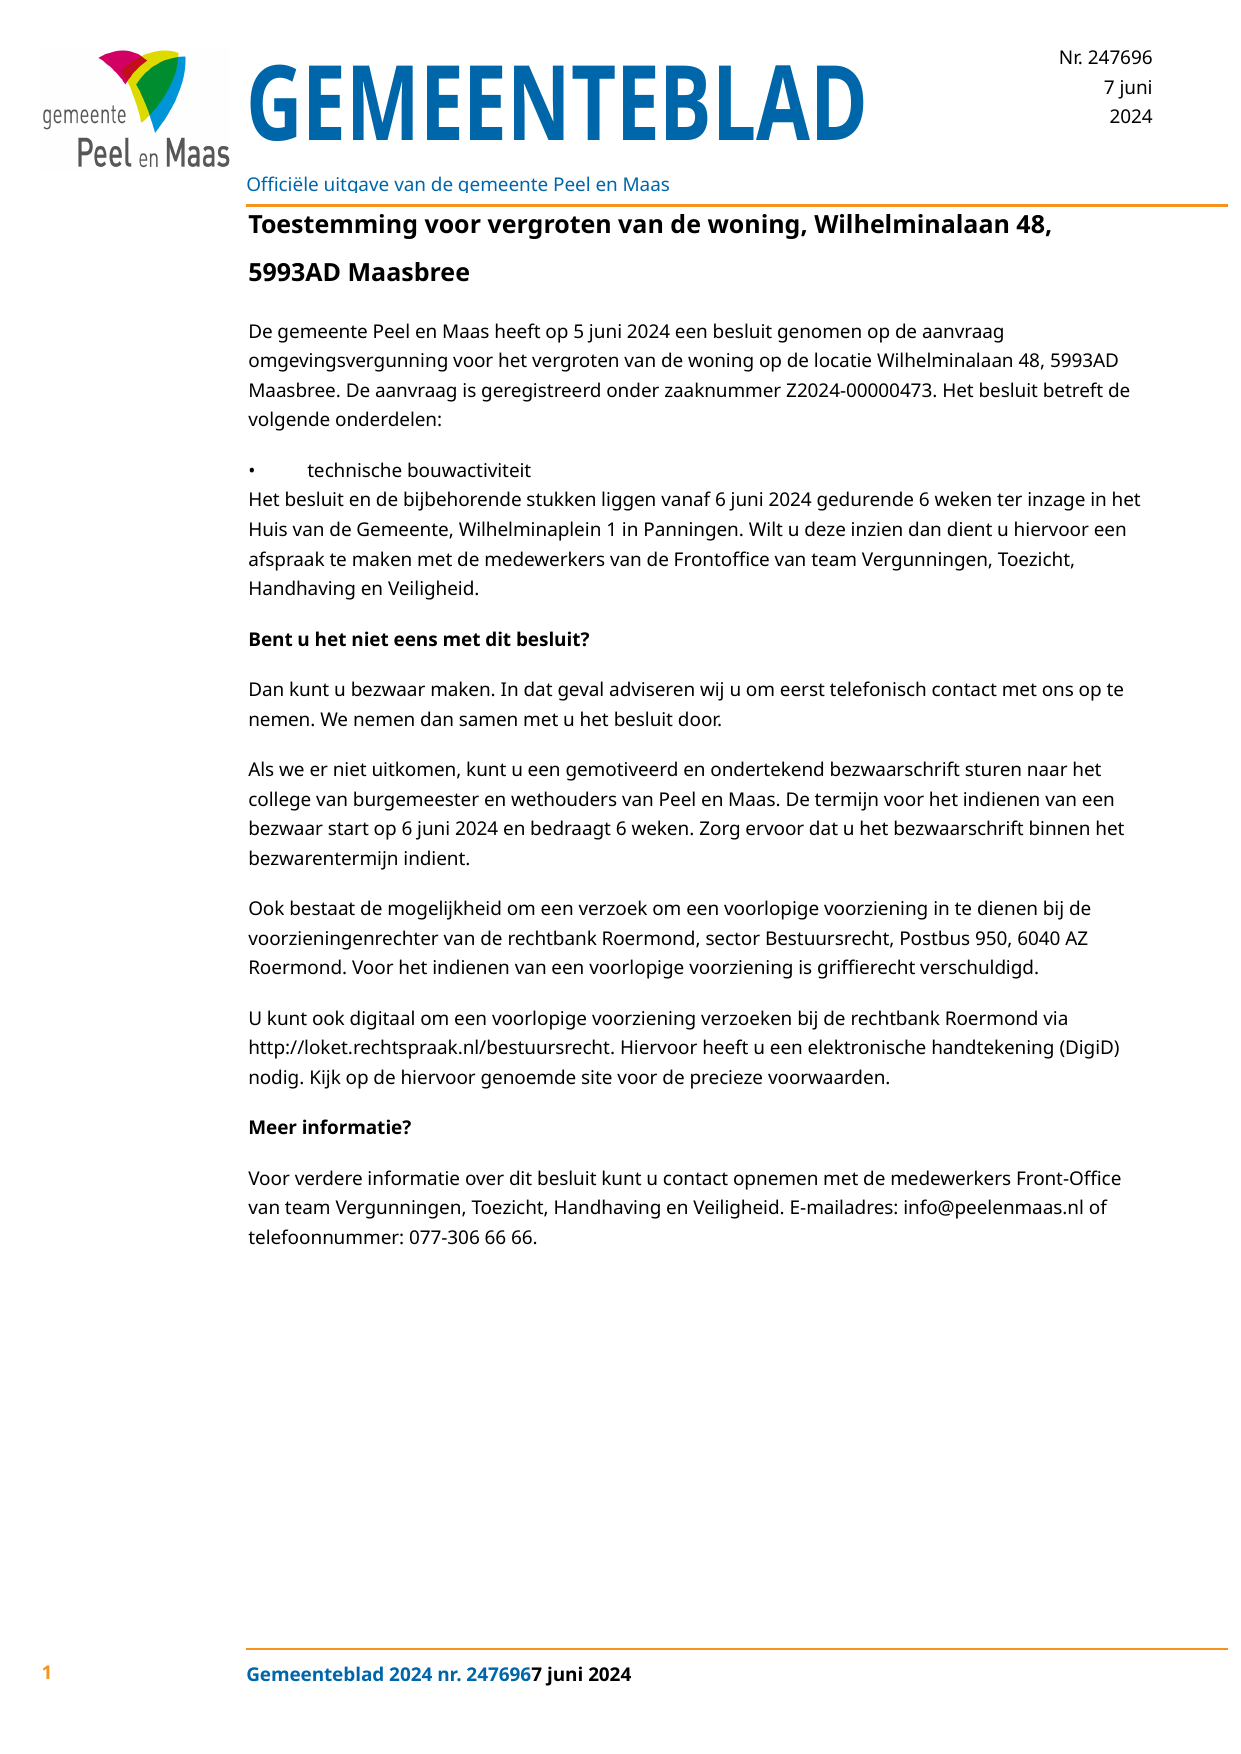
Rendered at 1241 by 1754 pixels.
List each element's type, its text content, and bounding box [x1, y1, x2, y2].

text Toestemming voor vergroten van de woning, Wilhelminalaan 48, 5993AD Maasbree [248, 207, 1152, 288]
text Dan kunt u bezwaar maken. In dat geval adviseren wij u om eerst telefonisch contact met ons op te nemen. We nemen dan samen met u het besluit door. [248, 676, 1152, 732]
text De gemeente Peel en Maas heeft op 5 juni 2024 een besluit genomen op de aanvraag omgevingsvergunning voor het vergroten van de woning op de locatie Wilhelminalaan 48, 5993AD Maasbree. De aanvraag is geregistreerd onder zaaknummer Z2024-00000473. Het besluit betreft de volgende onderdelen: [248, 318, 1152, 432]
text Ook bestaat de mogelijkheid om een verzoek om een voorlopige voorziening in te dienen bij de voorzieningenrechter van de rechtbank Roermond, sector Bestuursrecht, Postbus 950, 6040 AZ Roermond. Voor het indienen van een voorlopige voorziening is griffierecht verschuldigd. [248, 895, 1152, 980]
text Bent u het niet eens met dit besluit? [248, 626, 1152, 652]
text Als we er niet uitkomen, kunt u een gemotiveerd en ondertekend bezwaarschrift sturen naar het college van burgemeester en wethouders van Peel en Maas. De termijn voor het indienen van een bezwaar start op 6 juni 2024 en bedraagt 6 weken. Zorg ervoor dat u het bezwaarschrift binnen het bezwarentermijn indient. [248, 756, 1152, 871]
text U kunt ook digitaal om een voorlopige voorziening verzoeken bij de rechtbank Roermond via http://loket.rechtspraak.nl/bestuursrecht. Hiervoor heeft u een elektronische handtekening (DigiD) nodig. Kijk op de hiervoor genoemde site voor de precieze voorwaarden. [248, 1005, 1152, 1090]
picture [41, 47, 231, 172]
text Het besluit en de bijbehorende stukken liggen vanaf 6 juni 2024 gedurende 6 weken ter inzage in het Huis van de Gemeente, Wilhelminaplein 1 in Panningen. Wilt u deze inzien dan dient u hiervoor een afspraak te maken met de medewerkers van de Frontoffice van team Vergunningen, Toezicht, Handhaving en Veiligheid. [248, 487, 1152, 601]
text Meer informatie? [248, 1114, 1152, 1140]
list technische bouwactiviteit [248, 457, 1152, 483]
text Voor verdere informatie over dit besluit kunt u contact opnemen met de medewerkers Front-Office van team Vergunningen, Toezicht, Handhaving en Veiligheid. E-mailadres: info@peelenmaas.nl of telefoonnummer: 077-306 66 66. [248, 1165, 1152, 1250]
